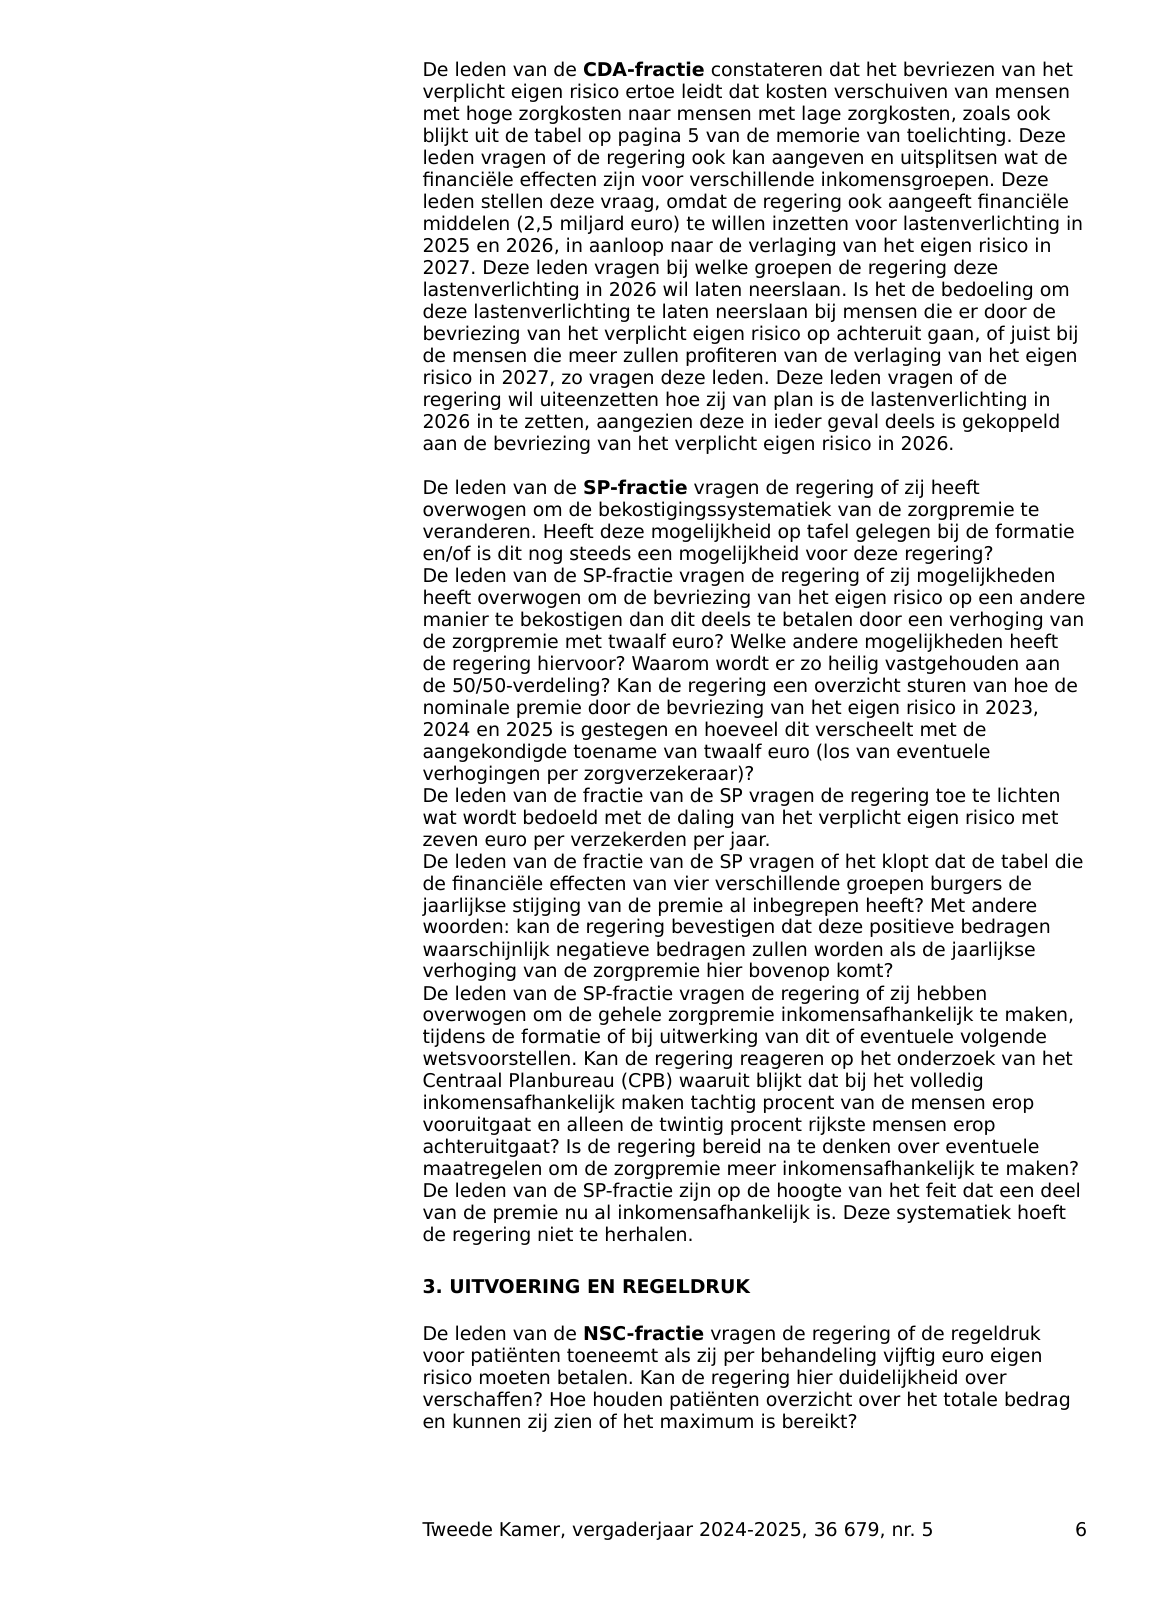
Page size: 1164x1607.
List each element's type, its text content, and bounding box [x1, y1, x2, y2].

text De leden van de NSC-fractie vragen de regering of de regeldruk voor patiënten toeneemt als zij per behandeling vijftig euro eigen risico moeten betalen. Kan de regering hier duidelijkheid over verschaffen? Hoe houden patiënten overzicht over het totale bedrag en kunnen zij zien of het maximum is bereikt? [422, 1323, 1087, 1433]
text De leden van de CDA-fractie constateren dat het bevriezen van het verplicht eigen risico ertoe leidt dat kosten verschuiven van mensen met hoge zorgkosten naar mensen met lage zorgkosten, zoals ook blijkt uit de tabel op pagina 5 van de memorie van toelichting. Deze leden vragen of de regering ook kan aangeven en uitsplitsen wat de financiële effecten zijn voor verschillende inkomensgroepen. Deze leden stellen deze vraag, omdat de regering ook aangeeft financiële middelen (2,5 miljard euro) te willen inzetten voor lastenverlichting in 2025 en 2026, in aanloop naar de verlaging van het eigen risico in 2027. Deze leden vragen bij welke groepen de regering deze lastenverlichting in 2026 wil laten neerslaan. Is het de bedoeling om deze lastenverlichting te laten neerslaan bij mensen die er door de bevriezing van het verplicht eigen risico op achteruit gaan, of juist bij de mensen die meer zullen profiteren van de verlaging van het eigen risico in 2027, zo vragen deze leden. Deze leden vragen of de regering wil uiteenzetten hoe zij van plan is de lastenverlichting in 2026 in te zetten, aangezien deze in ieder geval deels is gekoppeld aan de bevriezing van het verplicht eigen risico in 2026. [422, 59, 1087, 455]
text De leden van de fractie van de SP vragen of het klopt dat de tabel die de financiële effecten van vier verschillende groepen burgers de jaarlijkse stijging van de premie al inbegrepen heeft? Met andere woorden: kan de regering bevestigen dat deze positieve bedragen waarschijnlijk negatieve bedragen zullen worden als de jaarlijkse verhoging van de zorgpremie hier bovenop komt? [422, 851, 1087, 982]
text De leden van de SP-fractie vragen de regering of zij heeft overwogen om de bekostigingssystematiek van de zorgpremie te veranderen. Heeft deze mogelijkheid op tafel gelegen bij de formatie en/of is dit nog steeds een mogelijkheid voor deze regering? [422, 477, 1087, 565]
text De leden van de SP-fractie vragen de regering of zij hebben overwogen om de gehele zorgpremie inkomensafhankelijk te maken, tijdens de formatie of bij uitwerking van dit of eventuele volgende wetsvoorstellen. Kan de regering reageren op het onderzoek van het Centraal Planbureau (CPB) waaruit blijkt dat bij het volledig inkomensafhankelijk maken tachtig procent van de mensen erop vooruitgaat en alleen de twintig procent rijkste mensen erop achteruitgaat? Is de regering bereid na te denken over eventuele maatregelen om de zorgpremie meer inkomensafhankelijk te maken? De leden van de SP-fractie zijn op de hoogte van het feit dat een deel van de premie nu al inkomensafhankelijk is. Deze systematiek hoeft de regering niet te herhalen. [422, 982, 1087, 1246]
subtitle 3. UITVOERING EN REGELDRUK [422, 1276, 1087, 1298]
text De leden van de fractie van de SP vragen de regering toe te lichten wat wordt bedoeld met de daling van het verplicht eigen risico met zeven euro per verzekerden per jaar. [422, 784, 1087, 851]
text De leden van de SP-fractie vragen de regering of zij mogelijkheden heeft overwogen om de bevriezing van het eigen risico op een andere manier te bekostigen dan dit deels te betalen door een verhoging van de zorgpremie met twaalf euro? Welke andere mogelijkheden heeft de regering hiervoor? Waarom wordt er zo heilig vastgehouden aan de 50/50-verdeling? Kan de regering een overzicht sturen van hoe de nominale premie door de bevriezing van het eigen risico in 2023, 2024 en 2025 is gestegen en hoeveel dit verscheelt met de aangekondigde toename van twaalf euro (los van eventuele verhogingen per zorgverzekeraar)? [422, 565, 1087, 784]
